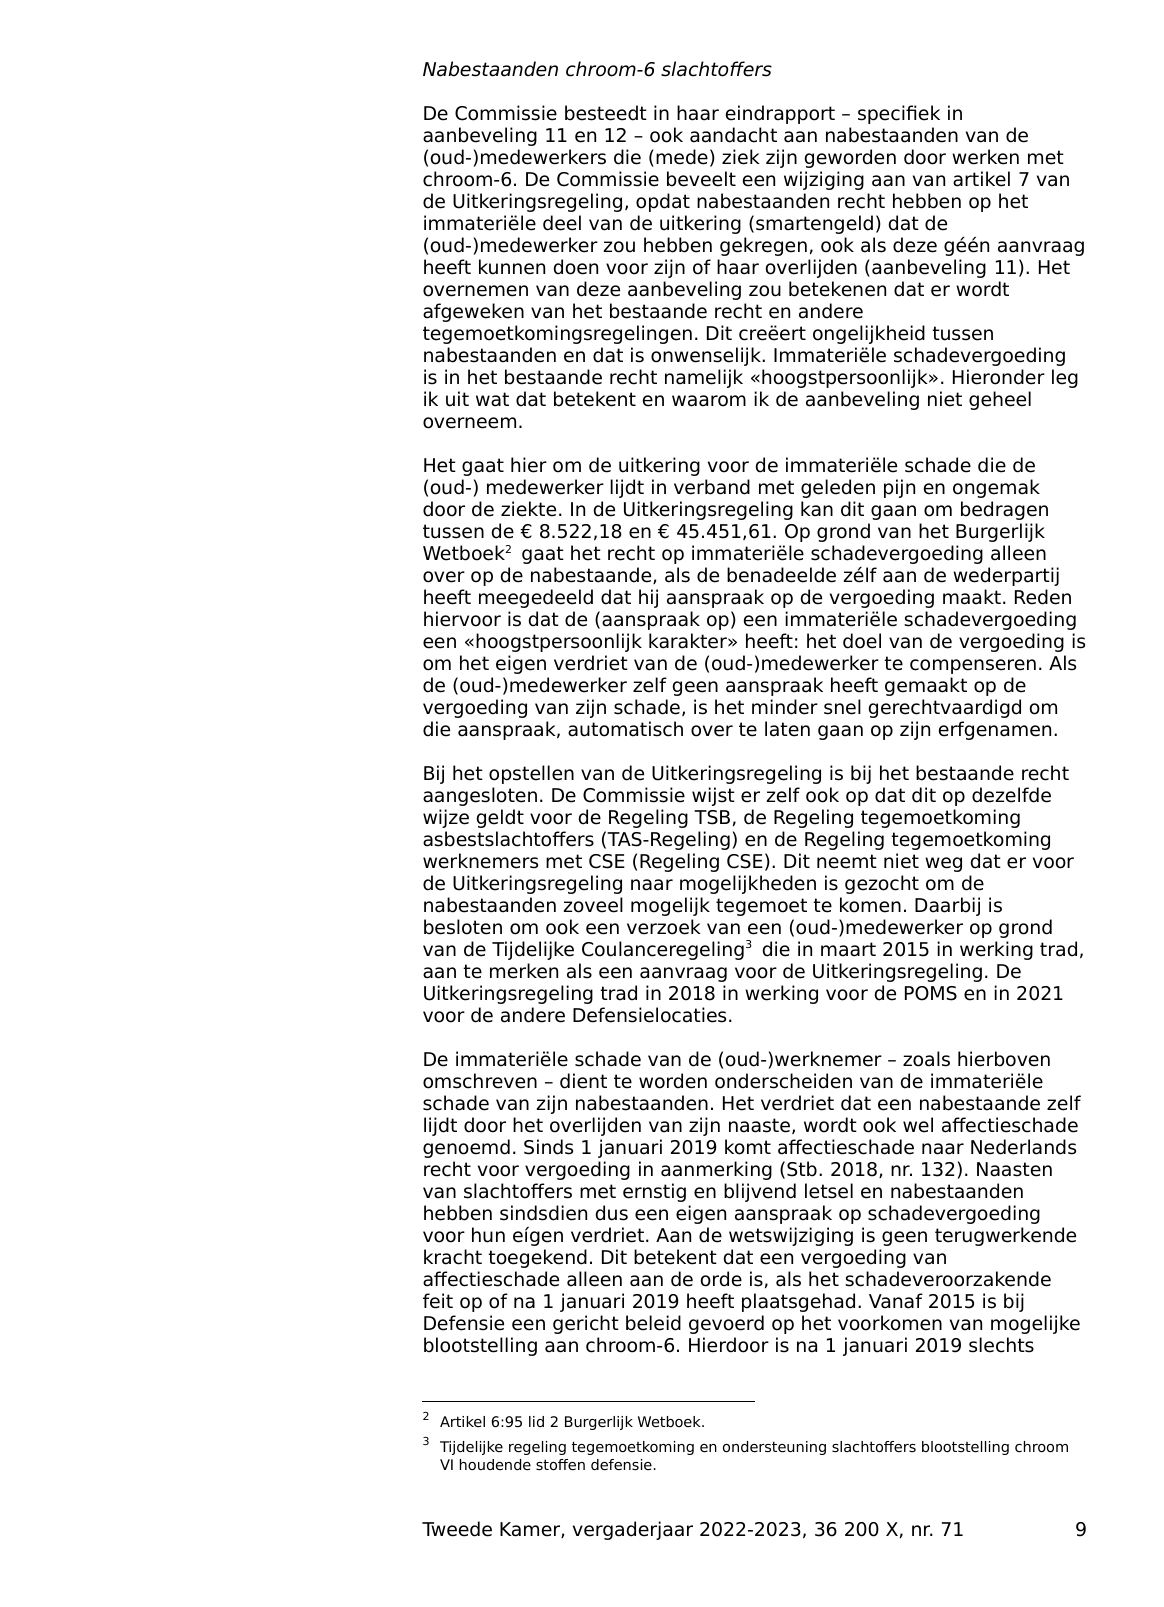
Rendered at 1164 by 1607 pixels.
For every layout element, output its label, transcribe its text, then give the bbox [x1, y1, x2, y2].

text Het gaat hier om de uitkering voor de immateriële schade die de (oud-) medewerker lijdt in verband met geleden pijn en ongemak door de ziekte. In de Uitkeringsregeling kan dit gaan om bedragen tussen de € 8.522,18 en € 45.451,61. Op grond van het Burgerlijk Wetboek gaat het recht op immateriële schadevergoeding alleen over op de nabestaande, als de benadeelde zélf aan de wederpartij heeft meegedeeld dat hij aanspraak op de vergoeding maakt. Reden hiervoor is dat de (aanspraak op) een immateriële schadevergoeding een «hoogstpersoonlijk karakter» heeft: het doel van de vergoeding is om het eigen verdriet van de (oud-)medewerker te compenseren. Als de (oud-)medewerker zelf geen aanspraak heeft gemaakt op de vergoeding van zijn schade, is het minder snel gerechtvaardigd om die aanspraak, automatisch over te laten gaan op zijn erfgenamen. [422, 455, 1087, 741]
text De Commissie besteedt in haar eindrapport – specifiek in aanbeveling 11 en 12 – ook aandacht aan nabestaanden van de (oud-)medewerkers die (mede) ziek zijn geworden door werken met chroom-6. De Commissie beveelt een wijziging aan van artikel 7 van de Uitkeringsregeling, opdat nabestaanden recht hebben op het immateriële deel van de uitkering (smartengeld) dat de (oud-)medewerker zou hebben gekregen, ook als deze géén aanvraag heeft kunnen doen voor zijn of haar overlijden (aanbeveling 11). Het overnemen van deze aanbeveling zou betekenen dat er wordt afgeweken van het bestaande recht en andere tegemoetkomingsregelingen. Dit creëert ongelijkheid tussen nabestaanden en dat is onwenselijk. Immateriële schadevergoeding is in het bestaande recht namelijk «hoogstpersoonlijk». Hieronder leg ik uit wat dat betekent en waarom ik de aanbeveling niet geheel overneem. [422, 103, 1087, 433]
text De immateriële schade van de (oud-)werknemer – zoals hierboven omschreven – dient te worden onderscheiden van de immateriële schade van zijn nabestaanden. Het verdriet dat een nabestaande zelf lijdt door het overlijden van zijn naaste, wordt ook wel affectieschade genoemd. Sinds 1 januari 2019 komt affectieschade naar Nederlands recht voor vergoeding in aanmerking (Stb. 2018, nr. 132). Naasten van slachtoffers met ernstig en blijvend letsel en nabestaanden hebben sindsdien dus een eigen aanspraak op schadevergoeding voor hun eígen verdriet. Aan de wetswijziging is geen terugwerkende kracht toegekend. Dit betekent dat een vergoeding van affectieschade alleen aan de orde is, als het schadeveroorzakende feit op of na 1 januari 2019 heeft plaatsgehad. Vanaf 2015 is bij Defensie een gericht beleid gevoerd op het voorkomen van mogelijke blootstelling aan chroom-6. Hierdoor is na 1 januari 2019 slechts [422, 1049, 1087, 1357]
subtitle Nabestaanden chroom-6 slachtoffers [422, 59, 1087, 81]
text Bij het opstellen van de Uitkeringsregeling is bij het bestaande recht aangesloten. De Commissie wijst er zelf ook op dat dit op dezelfde wijze geldt voor de Regeling TSB, de Regeling tegemoetkoming asbestslachtoffers (TAS-Regeling) en de Regeling tegemoetkoming werknemers met CSE (Regeling CSE). Dit neemt niet weg dat er voor de Uitkeringsregeling naar mogelijkheden is gezocht om de nabestaanden zoveel mogelijk tegemoet te komen. Daarbij is besloten om ook een verzoek van een (oud-)medewerker op grond van de Tijdelijke Coulanceregeling die in maart 2015 in werking trad, aan te merken als een aanvraag voor de Uitkeringsregeling. De Uitkeringsregeling trad in 2018 in werking voor de POMS en in 2021 voor de andere Defensielocaties. [422, 763, 1087, 1027]
text Artikel 6:95 lid 2 Burgerlijk Wetboek. [422, 1410, 1087, 1432]
text Tijdelijke regeling tegemoetkoming en ondersteuning slachtoffers blootstelling chroom VI houdende stoffen defensie. [422, 1435, 1087, 1474]
